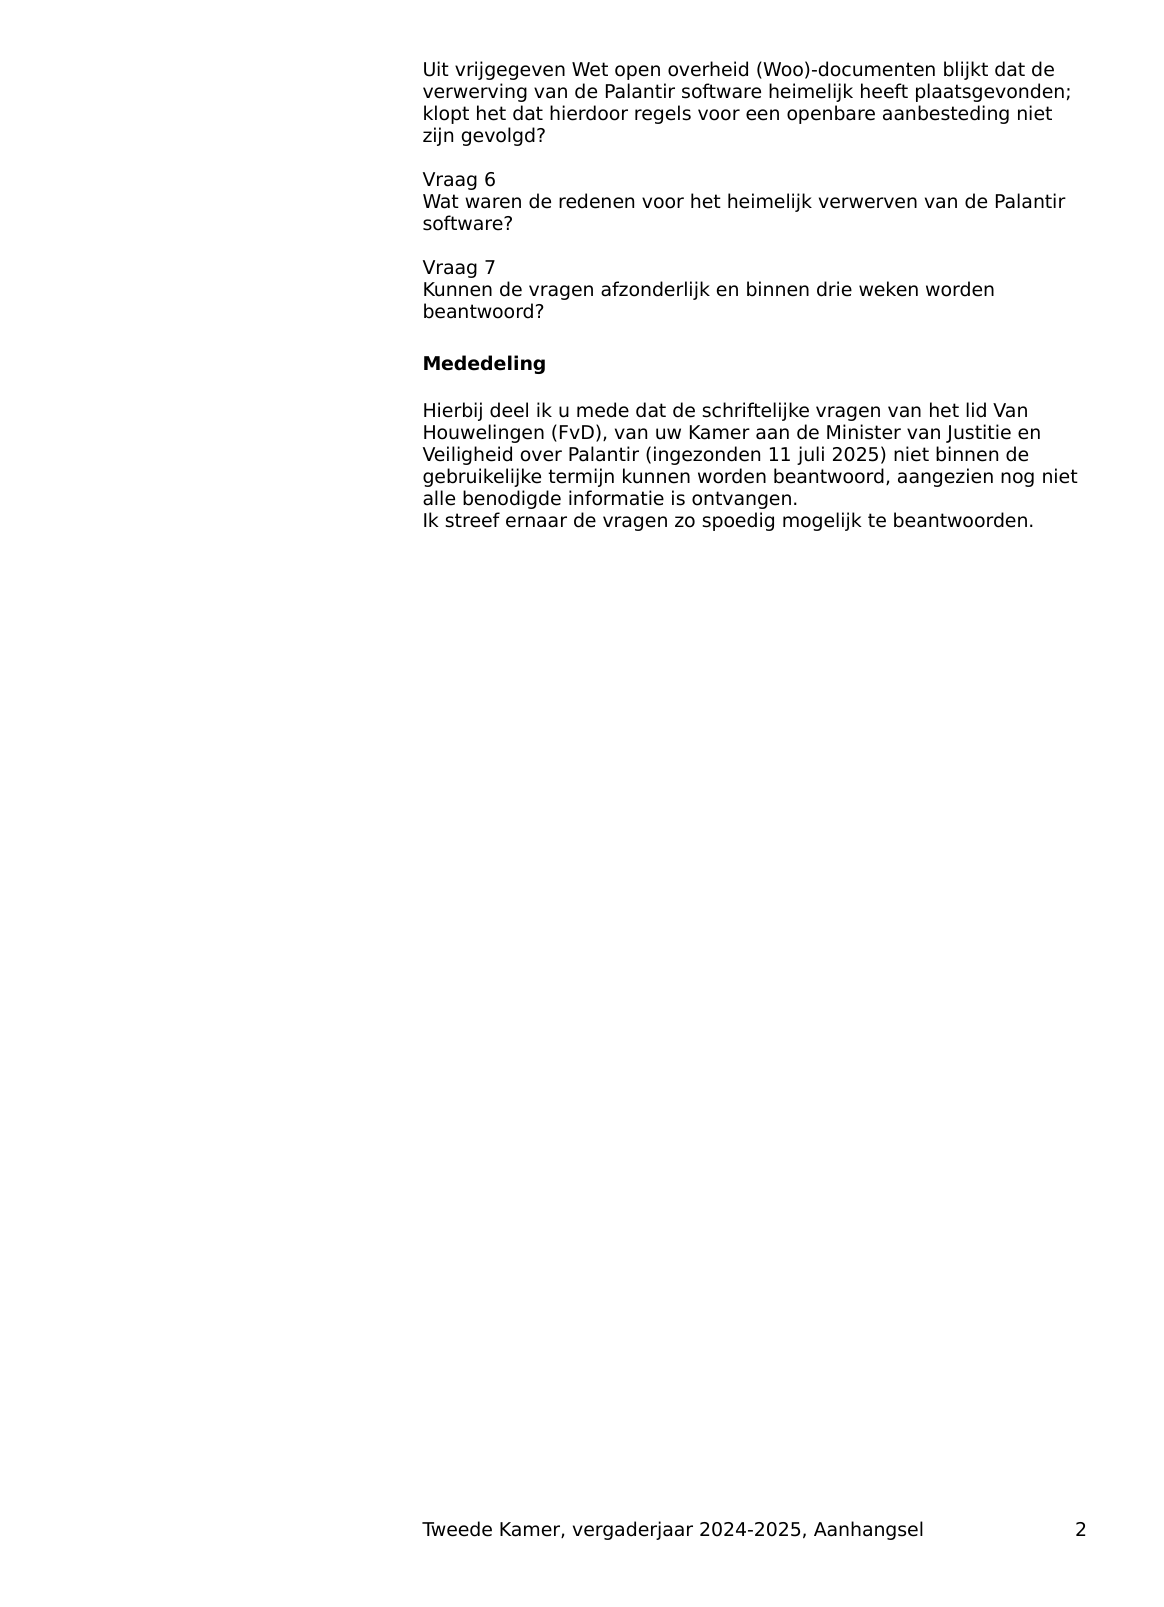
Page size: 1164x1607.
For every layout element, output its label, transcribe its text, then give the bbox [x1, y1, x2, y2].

text Wat waren de redenen voor het heimelijk verwerven van de Palantir software? [422, 191, 1087, 235]
text Ik streef ernaar de vragen zo spoedig mogelijk te beantwoorden. [422, 510, 1087, 532]
text Kunnen de vragen afzonderlijk en binnen drie weken worden beantwoord? [422, 279, 1087, 323]
subtitle Mededeling [422, 353, 1087, 375]
text Uit vrijgegeven Wet open overheid (Woo)-documenten blijkt dat de verwerving van de Palantir software heimelijk heeft plaatsgevonden; klopt het dat hierdoor regels voor een openbare aanbesteding niet zijn gevolgd? [422, 59, 1087, 147]
text Hierbij deel ik u mede dat de schriftelijke vragen van het lid Van Houwelingen (FvD), van uw Kamer aan de Minister van Justitie en Veiligheid over Palantir (ingezonden 11 juli 2025) niet binnen de gebruikelijke termijn kunnen worden beantwoord, aangezien nog niet alle benodigde informatie is ontvangen. [422, 400, 1087, 510]
text Vraag 6 [422, 169, 1087, 191]
text Vraag 7 [422, 257, 1087, 279]
